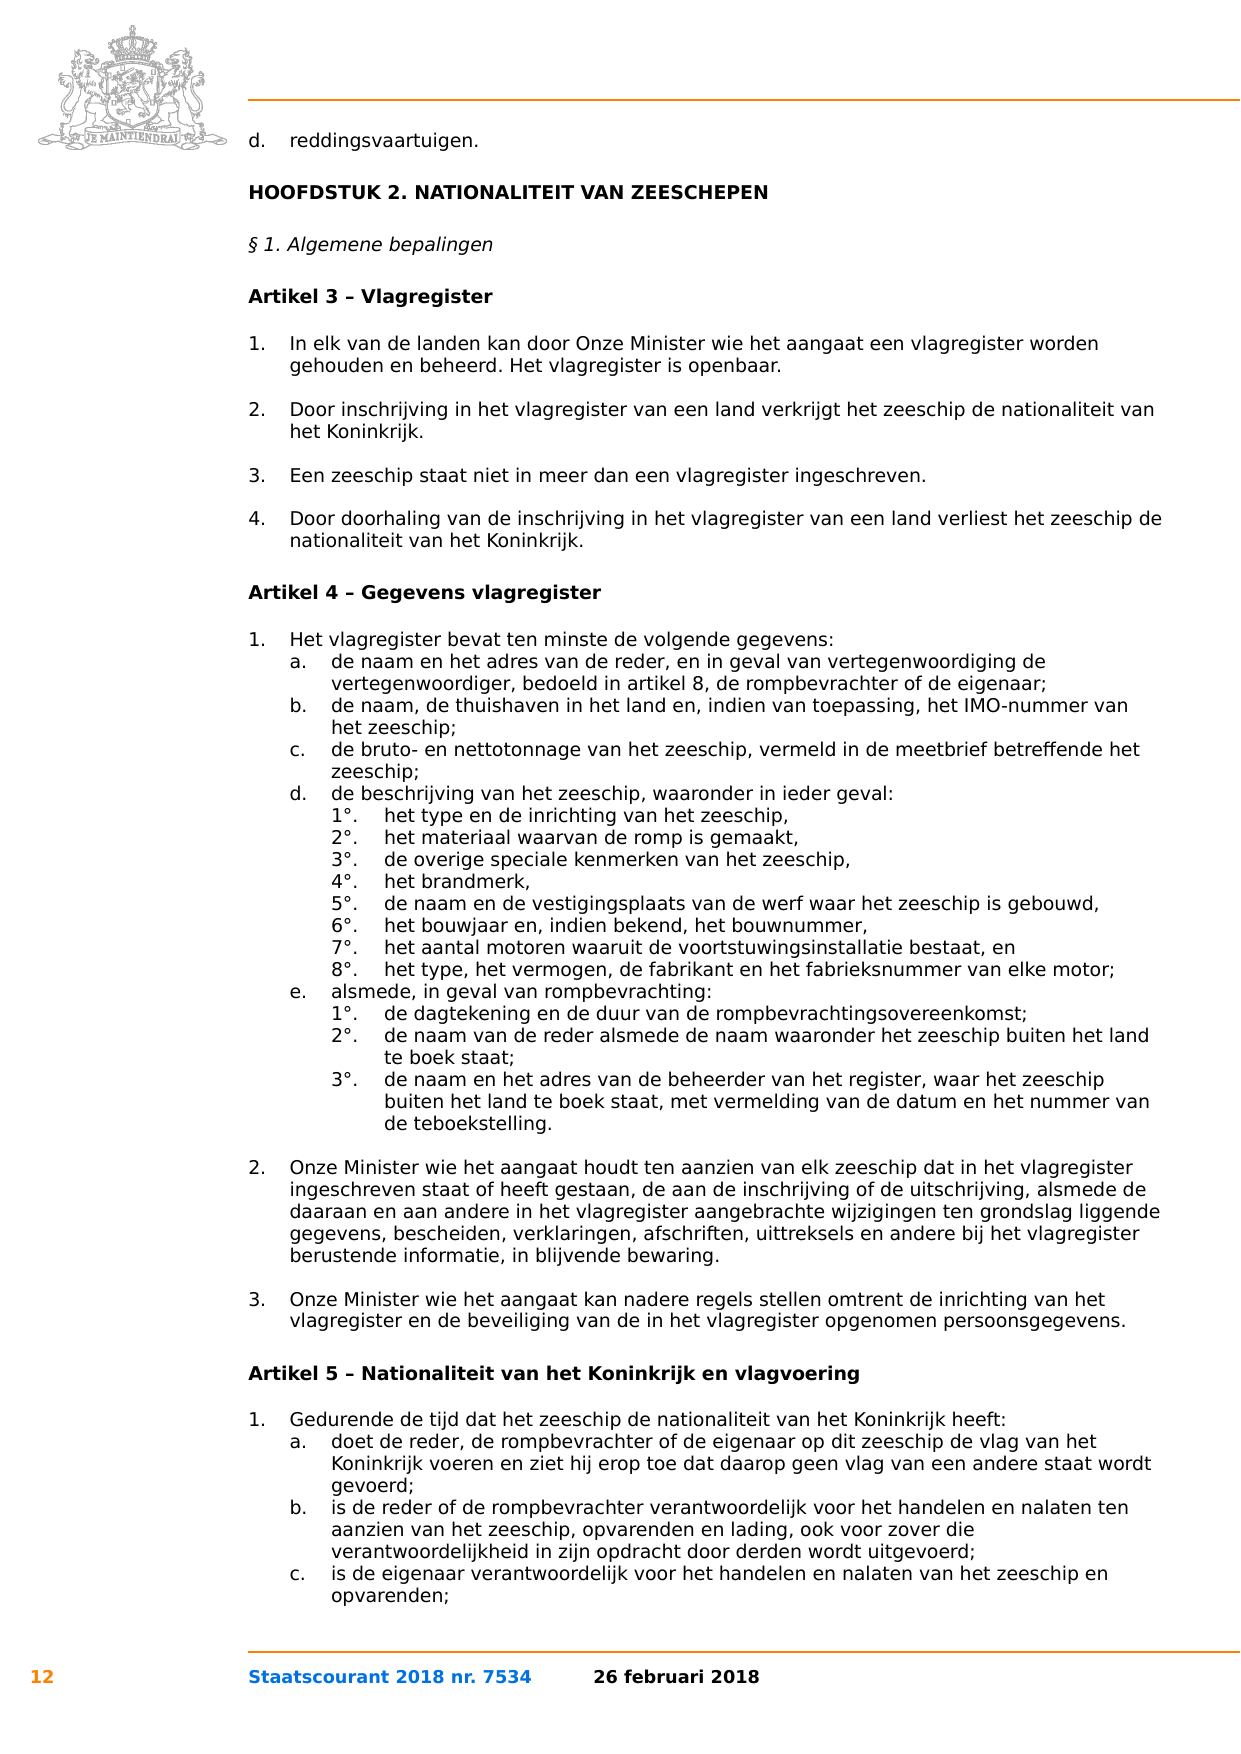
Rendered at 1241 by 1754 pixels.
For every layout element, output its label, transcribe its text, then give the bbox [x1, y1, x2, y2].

picture [38, 25, 227, 150]
text a. de naam en het adres van de reder, en in geval van vertegenwoordiging de vertegenwoordiger, bedoeld in artikel 8, de rompbevrachter of de eigenaar; [289, 651, 1163, 695]
subtitle Artikel 5 – Nationaliteit van het Koninkrijk en vlagvoering [248, 1362, 1163, 1384]
text 1. Gedurende de tijd dat het zeeschip de nationaliteit van het Koninkrijk heeft: [248, 1409, 1163, 1431]
text c. is de eigenaar verantwoordelijk voor het handelen en nalaten van het zeeschip en opvarenden; [289, 1563, 1163, 1607]
text c. de bruto- en nettotonnage van het zeeschip, vermeld in de meetbrief betreffende het zeeschip; [289, 739, 1163, 783]
text e. alsmede, in geval van rompbevrachting: [289, 981, 1163, 1003]
text 4°. het brandmerk, [331, 871, 1163, 893]
text a. doet de reder, de rompbevrachter of de eigenaar op dit zeeschip de vlag van het Koninkrijk voeren en ziet hij erop toe dat daarop geen vlag van een andere staat wordt gevoerd; [289, 1431, 1163, 1497]
subtitle Artikel 3 – Vlagregister [248, 286, 1163, 308]
text 3. Een zeeschip staat niet in meer dan een vlagregister ingeschreven. [248, 464, 1163, 486]
text 3. Onze Minister wie het aangaat kan nadere regels stellen omtrent de inrichting van het vlagregister en de beveiliging van de in het vlagregister opgenomen persoonsgegevens. [248, 1288, 1163, 1332]
text 1. In elk van de landen kan door Onze Minister wie het aangaat een vlagregister worden gehouden en beheerd. Het vlagregister is openbaar. [248, 333, 1163, 377]
text 2. Door inschrijving in het vlagregister van een land verkrijgt het zeeschip de nationaliteit van het Koninkrijk. [248, 399, 1163, 443]
text b. de naam, de thuishaven in het land en, indien van toepassing, het IMO-nummer van het zeeschip; [289, 695, 1163, 739]
text 2°. het materiaal waarvan de romp is gemaakt, [331, 827, 1163, 849]
text d. reddingsvaartuigen. [248, 130, 1163, 152]
text 4. Door doorhaling van de inschrijving in het vlagregister van een land verliest het zeeschip de nationaliteit van het Koninkrijk. [248, 508, 1163, 552]
text 6°. het bouwjaar en, indien bekend, het bouwnummer, [331, 915, 1163, 937]
subtitle HOOFDSTUK 2. NATIONALITEIT VAN ZEESCHEPEN [248, 182, 1163, 204]
text 3°. de naam en het adres van de beheerder van het register, waar het zeeschip buiten het land te boek staat, met vermelding van de datum en het nummer van de teboekstelling. [331, 1069, 1163, 1135]
text 5°. de naam en de vestigingsplaats van de werf waar het zeeschip is gebouwd, [331, 893, 1163, 915]
text 8°. het type, het vermogen, de fabrikant en het fabrieksnummer van elke motor; [331, 959, 1163, 981]
text b. is de reder of de rompbevrachter verantwoordelijk voor het handelen en nalaten ten aanzien van het zeeschip, opvarenden en lading, ook voor zover die verantwoordelijkheid in zijn opdracht door derden wordt uitgevoerd; [289, 1497, 1163, 1563]
text d. de beschrijving van het zeeschip, waaronder in ieder geval: [289, 783, 1163, 805]
text 1°. het type en de inrichting van het zeeschip, [331, 805, 1163, 827]
text 3°. de overige speciale kenmerken van het zeeschip, [331, 849, 1163, 871]
text 1°. de dagtekening en de duur van de rompbevrachtingsovereenkomst; [331, 1003, 1163, 1025]
text 2. Onze Minister wie het aangaat houdt ten aanzien van elk zeeschip dat in het vlagregister ingeschreven staat of heeft gestaan, de aan de inschrijving of de uitschrijving, alsmede de daaraan en aan andere in het vlagregister aangebrachte wijzigingen ten grondslag liggende gegevens, bescheiden, verklaringen, afschriften, uittreksels en andere bij het vlagregister berustende informatie, in blijvende bewaring. [248, 1157, 1163, 1267]
subtitle § 1. Algemene bepalingen [248, 234, 1163, 256]
text 2°. de naam van de reder alsmede de naam waaronder het zeeschip buiten het land te boek staat; [331, 1025, 1163, 1069]
text 7°. het aantal motoren waaruit de voortstuwingsinstallatie bestaat, en [331, 937, 1163, 959]
subtitle Artikel 4 – Gegevens vlagregister [248, 582, 1163, 604]
text 1. Het vlagregister bevat ten minste de volgende gegevens: [248, 629, 1163, 651]
